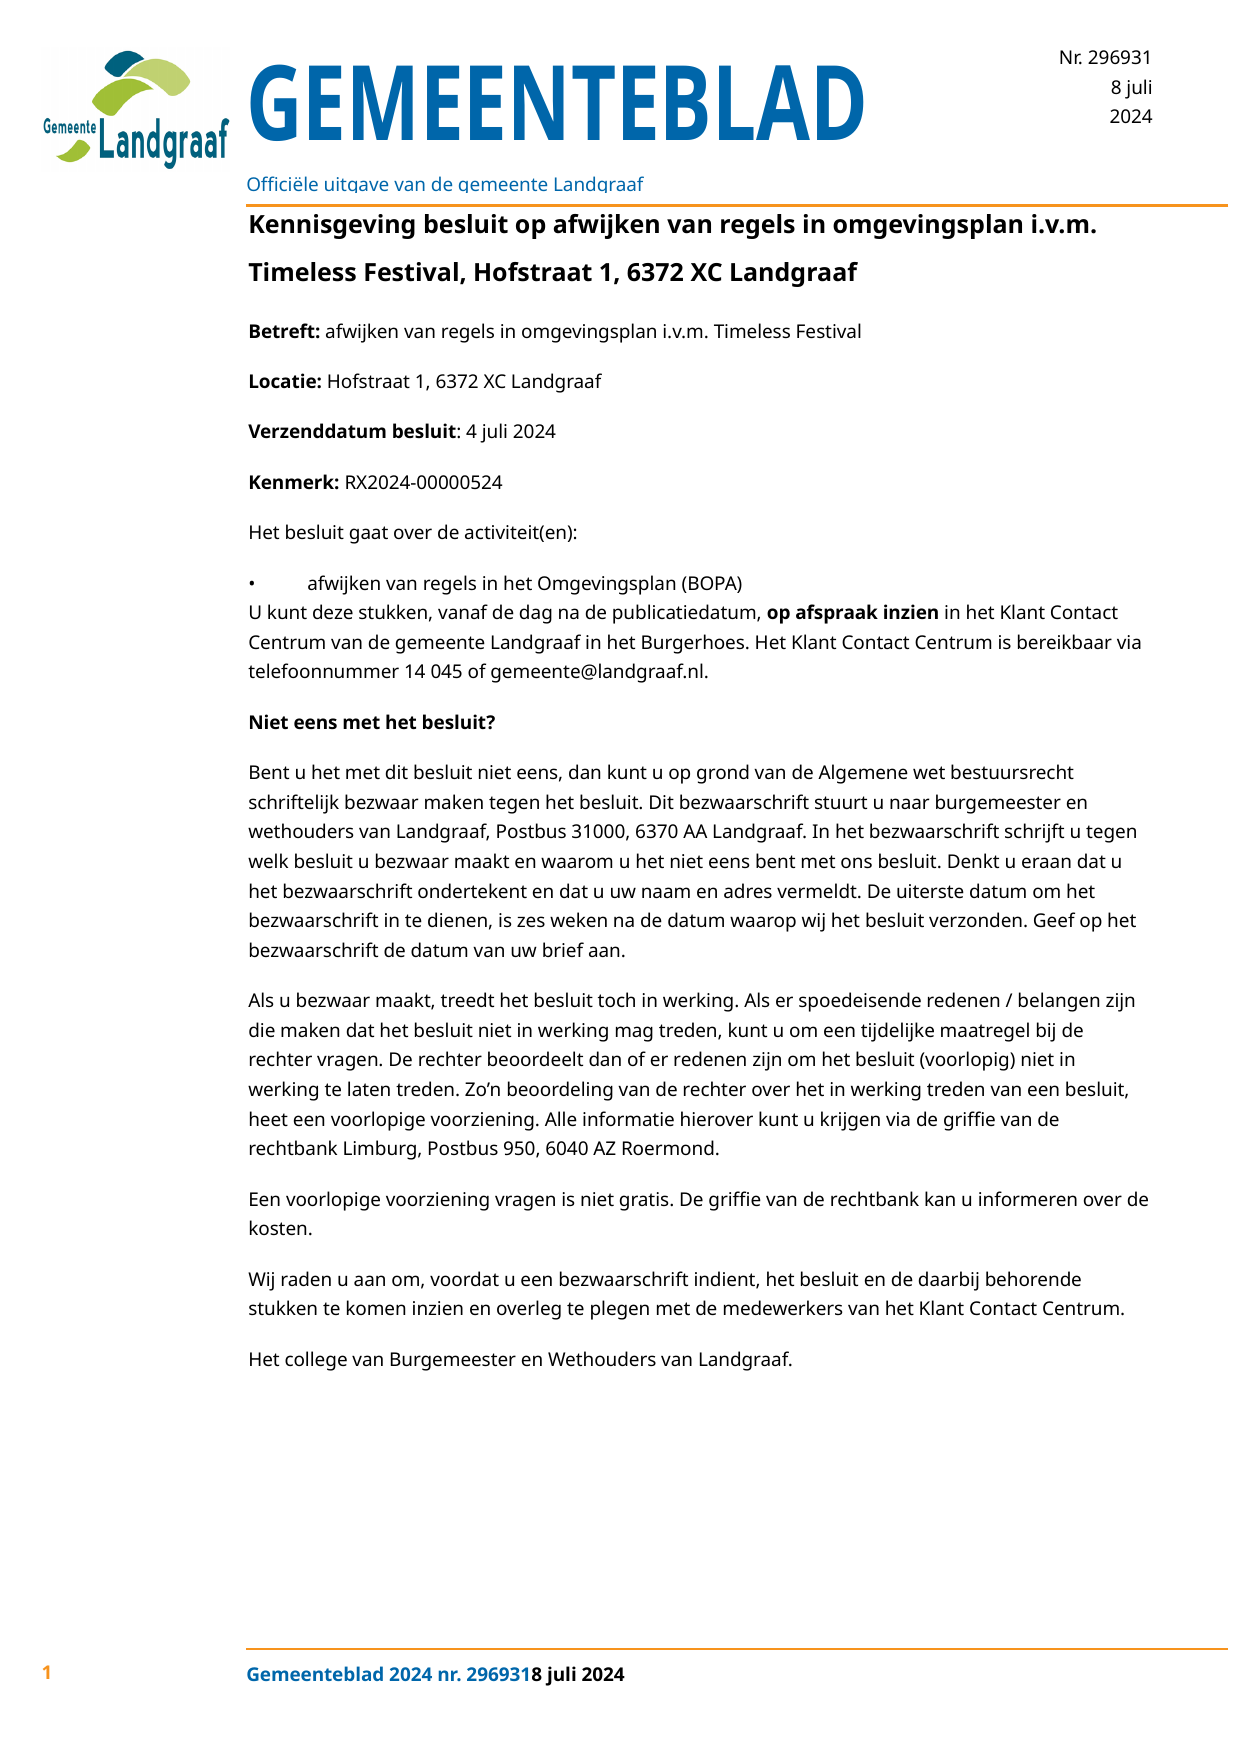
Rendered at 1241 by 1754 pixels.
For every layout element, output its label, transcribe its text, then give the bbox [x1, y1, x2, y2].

text Niet eens met het besluit? [248, 709, 1152, 735]
text Locatie: Hofstraat 1, 6372 XC Landgraaf [248, 368, 1152, 394]
text Betreft: afwijken van regels in omgevingsplan i.v.m. Timeless Festival [248, 318, 1152, 344]
text Wij raden u aan om, voordat u een bezwaarschrift indient, het besluit en de daarbij behorende stukken te komen inzien en overleg te plegen met de medewerkers van het Klant Contact Centrum. [248, 1266, 1152, 1321]
text Het besluit gaat over de activiteit(en): [248, 519, 1152, 545]
picture [41, 47, 231, 172]
list afwijken van regels in het Omgevingsplan (BOPA) [248, 570, 1152, 596]
text Als u bezwaar maakt, treedt het besluit toch in werking. Als er spoedeisende redenen / belangen zijn die maken dat het besluit niet in werking mag treden, kunt u om een tijdelijke maatregel bij de rechter vragen. De rechter beoordeelt dan of er redenen zijn om het besluit (voorlopig) niet in werking te laten treden. Zo’n beoordeling van de rechter over het in werking treden van een besluit, heet een voorlopige voorziening. Alle informatie hierover kunt u krijgen via de griffie van de rechtbank Limburg, Postbus 950, 6040 AZ Roermond. [248, 987, 1152, 1161]
text Kennisgeving besluit op afwijken van regels in omgevingsplan i.v.m. Timeless Festival, Hofstraat 1, 6372 XC Landgraaf [248, 207, 1152, 288]
text U kunt deze stukken, vanaf de dag na de publicatiedatum, op afspraak inzien in het Klant Contact Centrum van de gemeente Landgraaf in het Burgerhoes. Het Klant Contact Centrum is bereikbaar via telefoonnummer 14 045 of gemeente@landgraaf.nl. [248, 599, 1152, 684]
text Verzenddatum besluit: 4 juli 2024 [248, 419, 1152, 444]
text Kenmerk: RX2024-00000524 [248, 469, 1152, 495]
text Een voorlopige voorziening vragen is niet gratis. De griffie van de rechtbank kan u informeren over de kosten. [248, 1186, 1152, 1241]
text Het college van Burgemeester en Wethouders van Landgraaf. [248, 1346, 1152, 1372]
text Bent u het met dit besluit niet eens, dan kunt u op grond van de Algemene wet bestuursrecht schriftelijk bezwaar maken tegen het besluit. Dit bezwaarschrift stuurt u naar burgemeester en wethouders van Landgraaf, Postbus 31000, 6370 AA Landgraaf. In het bezwaarschrift schrijft u tegen welk besluit u bezwaar maakt en waarom u het niet eens bent met ons besluit. Denkt u eraan dat u het bezwaarschrift ondertekent en dat u uw naam en adres vermeldt. De uiterste datum om het bezwaarschrift in te dienen, is zes weken na de datum waarop wij het besluit verzonden. Geef op het bezwaarschrift de datum van uw brief aan. [248, 759, 1152, 963]
